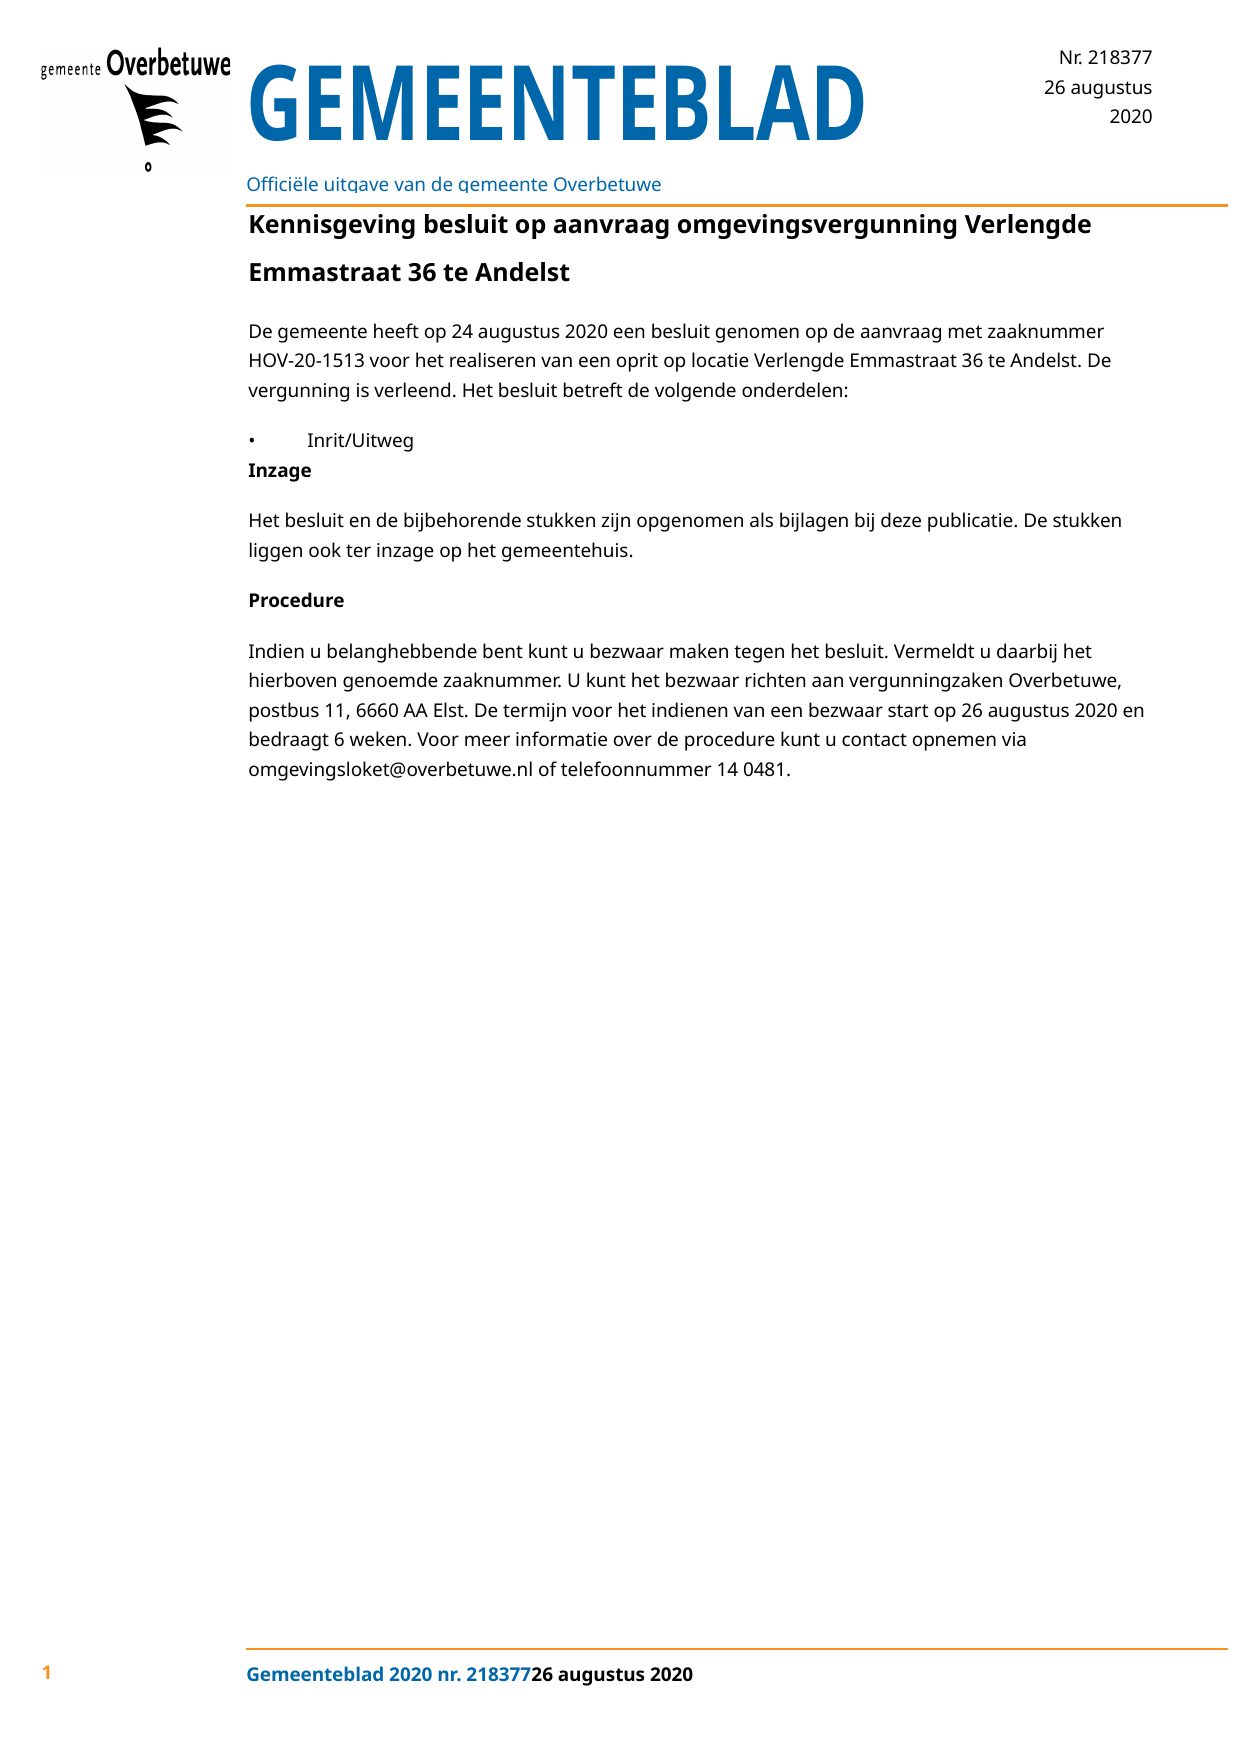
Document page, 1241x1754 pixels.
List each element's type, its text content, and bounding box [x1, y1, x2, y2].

text Procedure [248, 587, 1152, 613]
picture [41, 47, 231, 172]
text Kennisgeving besluit op aanvraag omgevingsvergunning Verlengde Emmastraat 36 te Andelst [248, 207, 1152, 288]
text Inzage [248, 457, 1152, 483]
text Het besluit en de bijbehorende stukken zijn opgenomen als bijlagen bij deze publicatie. De stukken liggen ook ter inzage op het gemeentehuis. [248, 507, 1152, 563]
list Inrit/Uitweg [248, 427, 1152, 453]
text Indien u belanghebbende bent kunt u bezwaar maken tegen het besluit. Vermeldt u daarbij het hierboven genoemde zaaknummer. U kunt het bezwaar richten aan vergunningzaken Overbetuwe, postbus 11, 6660 AA Elst. De termijn voor het indienen van een bezwaar start op 26 augustus 2020 en bedraagt 6 weken. Voor meer informatie over de procedure kunt u contact opnemen via omgevingsloket@overbetuwe.nl of telefoonnummer 14 0481. [248, 638, 1152, 782]
text De gemeente heeft op 24 augustus 2020 een besluit genomen op de aanvraag met zaaknummer HOV-20-1513 voor het realiseren van een oprit op locatie Verlengde Emmastraat 36 te Andelst. De vergunning is verleend. Het besluit betreft de volgende onderdelen: [248, 318, 1152, 403]
